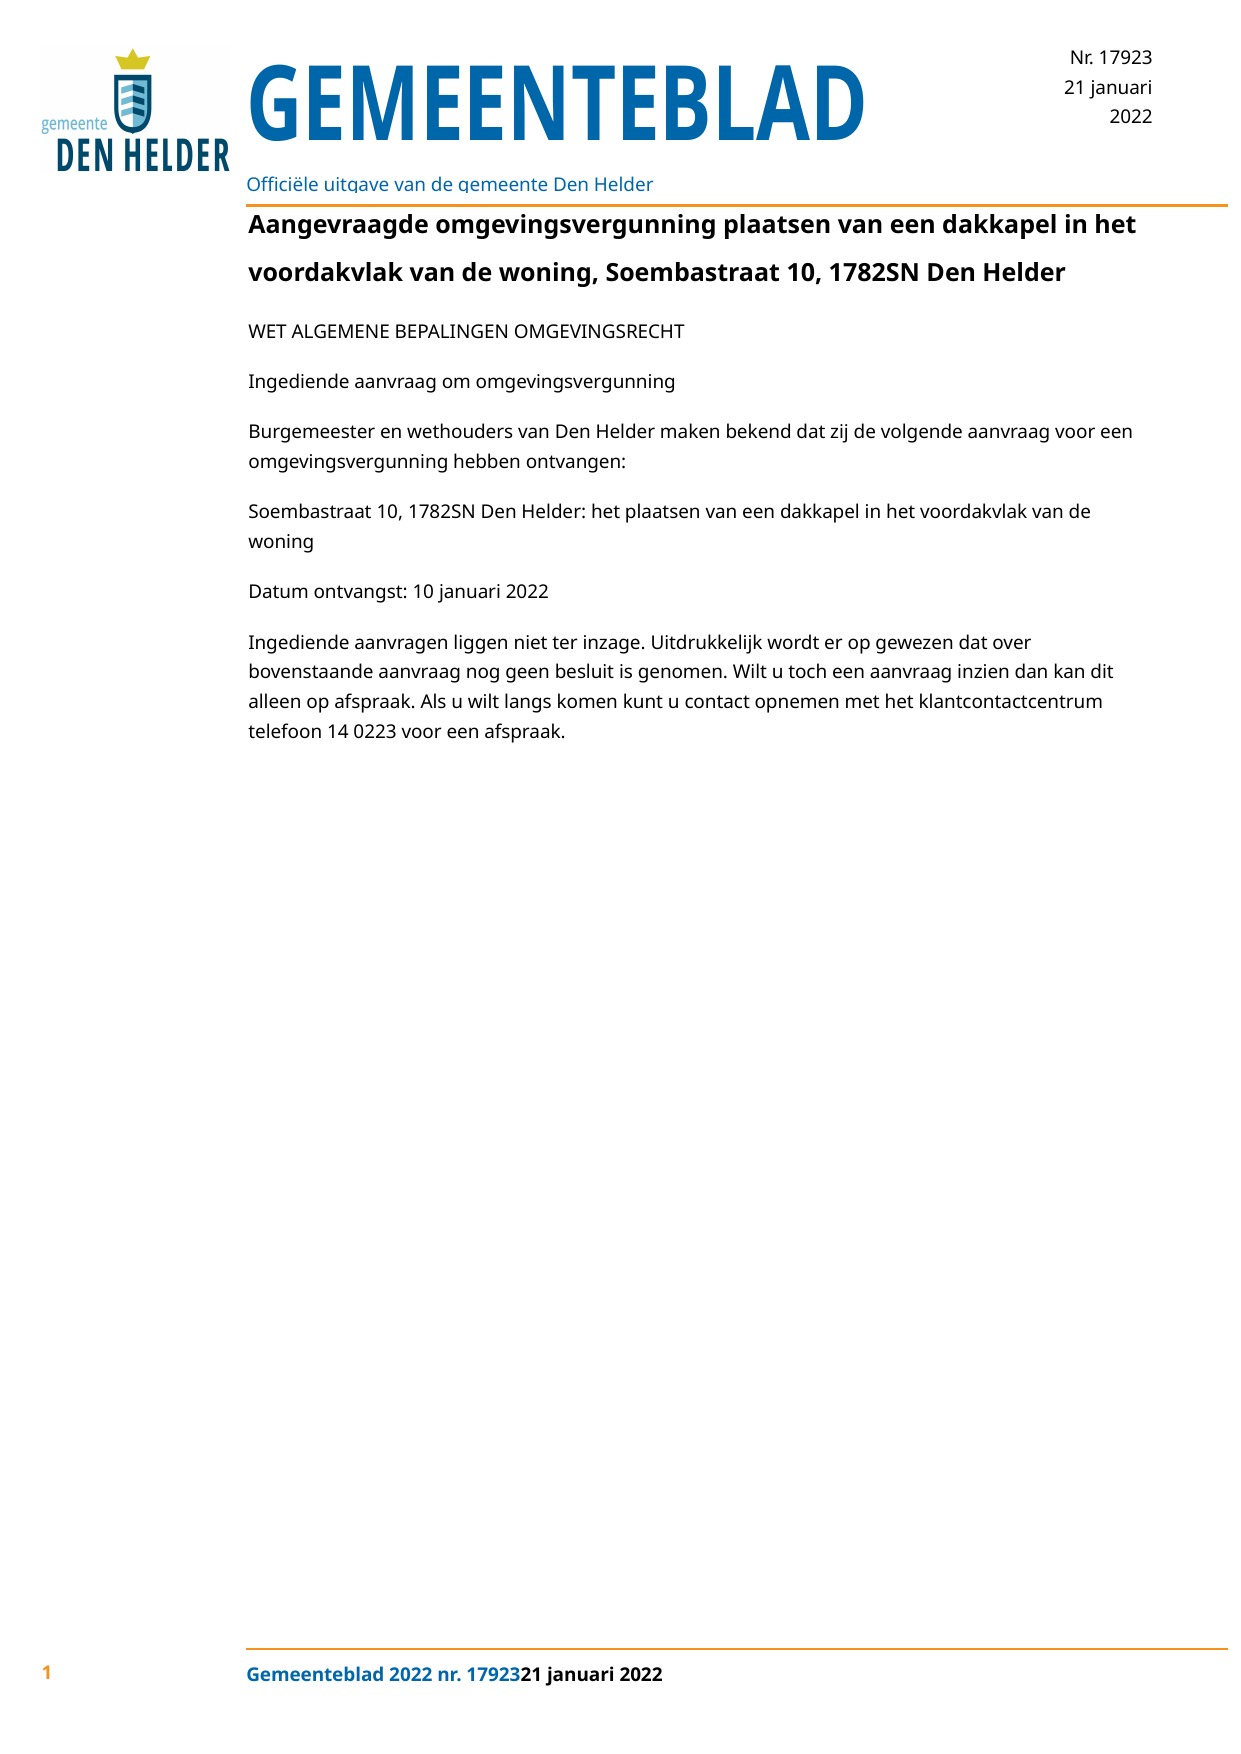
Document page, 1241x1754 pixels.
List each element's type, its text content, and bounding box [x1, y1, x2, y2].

picture [182, 144, 187, 165]
picture [41, 47, 231, 172]
text Datum ontvangst: 10 januari 2022 [248, 579, 1152, 604]
text Ingediende aanvraag om omgevingsvergunning [248, 368, 1152, 394]
picture [63, 144, 68, 165]
text Soembastraat 10, 1782SN Den Helder: het plaatsen van een dakkapel in het voordakvlak van de woning [248, 499, 1152, 554]
picture [220, 160, 224, 172]
picture [100, 154, 106, 172]
text WET ALGEMENE BEPALINGEN OMGEVINGSRECHT [248, 318, 1152, 344]
picture [130, 157, 135, 172]
text Burgemeester en wethouders van Den Helder maken bekend dat zij de volgende aanvraag voor een omgevingsvergunning hebben ontvangen: [248, 419, 1152, 474]
text Aangevraagde omgevingsvergunning plaatsen van een dakkapel in het voordakvlak van de woning, Soembastraat 10, 1782SN Den Helder [248, 207, 1152, 288]
text Ingediende aanvragen liggen niet ter inzage. Uitdrukkelijk wordt er op gewezen dat over bovenstaande aanvraag nog geen besluit is genomen. Wilt u toch een aanvraag inzien dan kan dit alleen op afspraak. Als u wilt langs komen kunt u contact opnemen met het klantcontactcentrum telefoon 14 0223 voor een afspraak. [248, 629, 1152, 744]
